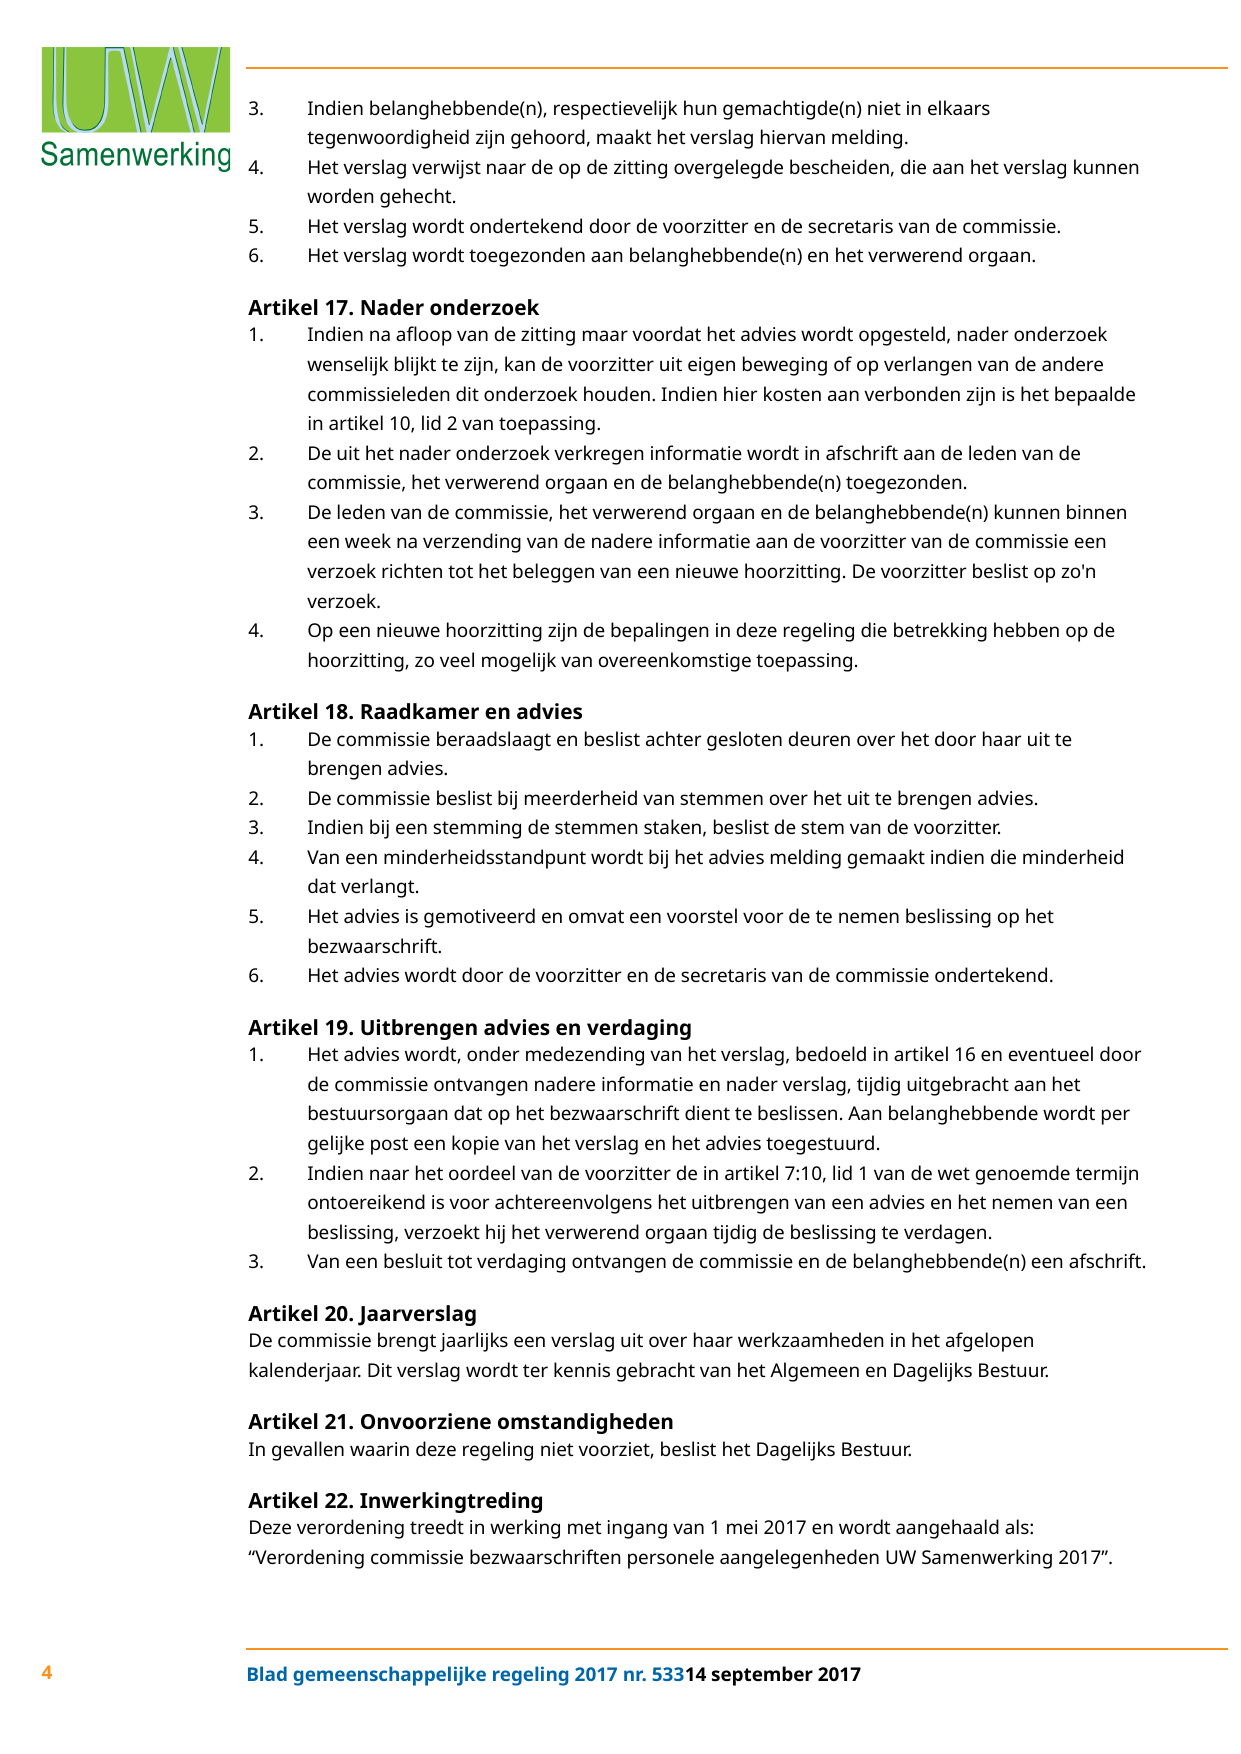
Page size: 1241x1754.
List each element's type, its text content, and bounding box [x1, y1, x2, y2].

text Artikel 21. Onvoorziene omstandigheden [248, 1407, 1152, 1436]
list De leden van de commissie, het verwerend orgaan en de belanghebbende(n) kunnen binnen een week na verzending van de nadere informatie aan de voorzitter van de commissie een verzoek richten tot het beleggen van een nieuwe hoorzitting. De voorzitter beslist op zo'n verzoek. [248, 499, 1152, 613]
list Op een nieuwe hoorzitting zijn de bepalingen in deze regeling die betrekking hebben op de hoorzitting, zo veel mogelijk van overeenkomstige toepassing. [248, 617, 1152, 673]
text Artikel 22. Inwerkingtreding [248, 1486, 1152, 1514]
text Deze verordening treedt in werking met ingang van 1 mei 2017 en wordt aangehaald als: “Verordening commissie bezwaarschriften personele aangelegenheden UW Samenwerking 2017”. [248, 1514, 1152, 1570]
list Indien belanghebbende(n), respectievelijk hun gemachtigde(n) niet in elkaars tegenwoordigheid zijn gehoord, maakt het verslag hiervan melding. [248, 95, 1152, 150]
list Het advies is gemotiveerd en omvat een voorstel voor de te nemen beslissing op het bezwaarschrift. [248, 903, 1152, 959]
text Artikel 19. Uitbrengen advies en verdaging [248, 1013, 1152, 1041]
text Artikel 18. Raadkamer en advies [248, 697, 1152, 726]
text Artikel 20. Jaarverslag [248, 1299, 1152, 1327]
list Het advies wordt, onder medezending van het verslag, bedoeld in artikel 16 en eventueel door de commissie ontvangen nadere informatie en nader verslag, tijdig uitgebracht aan het bestuursorgaan dat op het bezwaarschrift dient te beslissen. Aan belanghebbende wordt per gelijke post een kopie van het verslag en het advies toegestuurd. [248, 1041, 1152, 1156]
text De commissie brengt jaarlijks een verslag uit over haar werkzaamheden in het afgelopen kalenderjaar. Dit verslag wordt ter kennis gebracht van het Algemeen en Dagelijks Bestuur. [248, 1327, 1152, 1383]
text Artikel 17. Nader onderzoek [248, 293, 1152, 322]
list De commissie beraadslaagt en beslist achter gesloten deuren over het door haar uit te brengen advies. [248, 726, 1152, 781]
text In gevallen waarin deze regeling niet voorziet, beslist het Dagelijks Bestuur. [248, 1436, 1152, 1461]
list Indien naar het oordeel van de voorzitter de in artikel 7:10, lid 1 van de wet genoemde termijn ontoereikend is voor achtereenvolgens het uitbrengen van een advies en het nemen van een beslissing, verzoekt hij het verwerend orgaan tijdig de beslissing te verdagen. [248, 1160, 1152, 1244]
list Het verslag verwijst naar de op de zitting overgelegde bescheiden, die aan het verslag kunnen worden gehecht. [248, 154, 1152, 209]
list Indien na afloop van de zitting maar voordat het advies wordt opgesteld, nader onderzoek wenselijk blijkt te zijn, kan de voorzitter uit eigen beweging of op verlangen van de andere commissieleden dit onderzoek houden. Indien hier kosten aan verbonden zijn is het bepaalde in artikel 10, lid 2 van toepassing. [248, 322, 1152, 436]
list Van een minderheidsstandpunt wordt bij het advies melding gemaakt indien die minderheid dat verlangt. [248, 844, 1152, 899]
list De uit het nader onderzoek verkregen informatie wordt in afschrift aan de leden van de commissie, het verwerend orgaan en de belanghebbende(n) toegezonden. [248, 440, 1152, 495]
list Het advies wordt door de voorzitter en de secretaris van de commissie ondertekend. [248, 962, 1152, 988]
picture [41, 47, 231, 172]
list Indien bij een stemming de stemmen staken, beslist de stem van de voorzitter. [248, 814, 1152, 840]
list Het verslag wordt toegezonden aan belanghebbende(n) en het verwerend orgaan. [248, 243, 1152, 268]
list Van een besluit tot verdaging ontvangen de commissie en de belanghebbende(n) een afschrift. [248, 1248, 1152, 1274]
list De commissie beslist bij meerderheid van stemmen over het uit te brengen advies. [248, 785, 1152, 811]
list Het verslag wordt ondertekend door de voorzitter en de secretaris van de commissie. [248, 213, 1152, 239]
